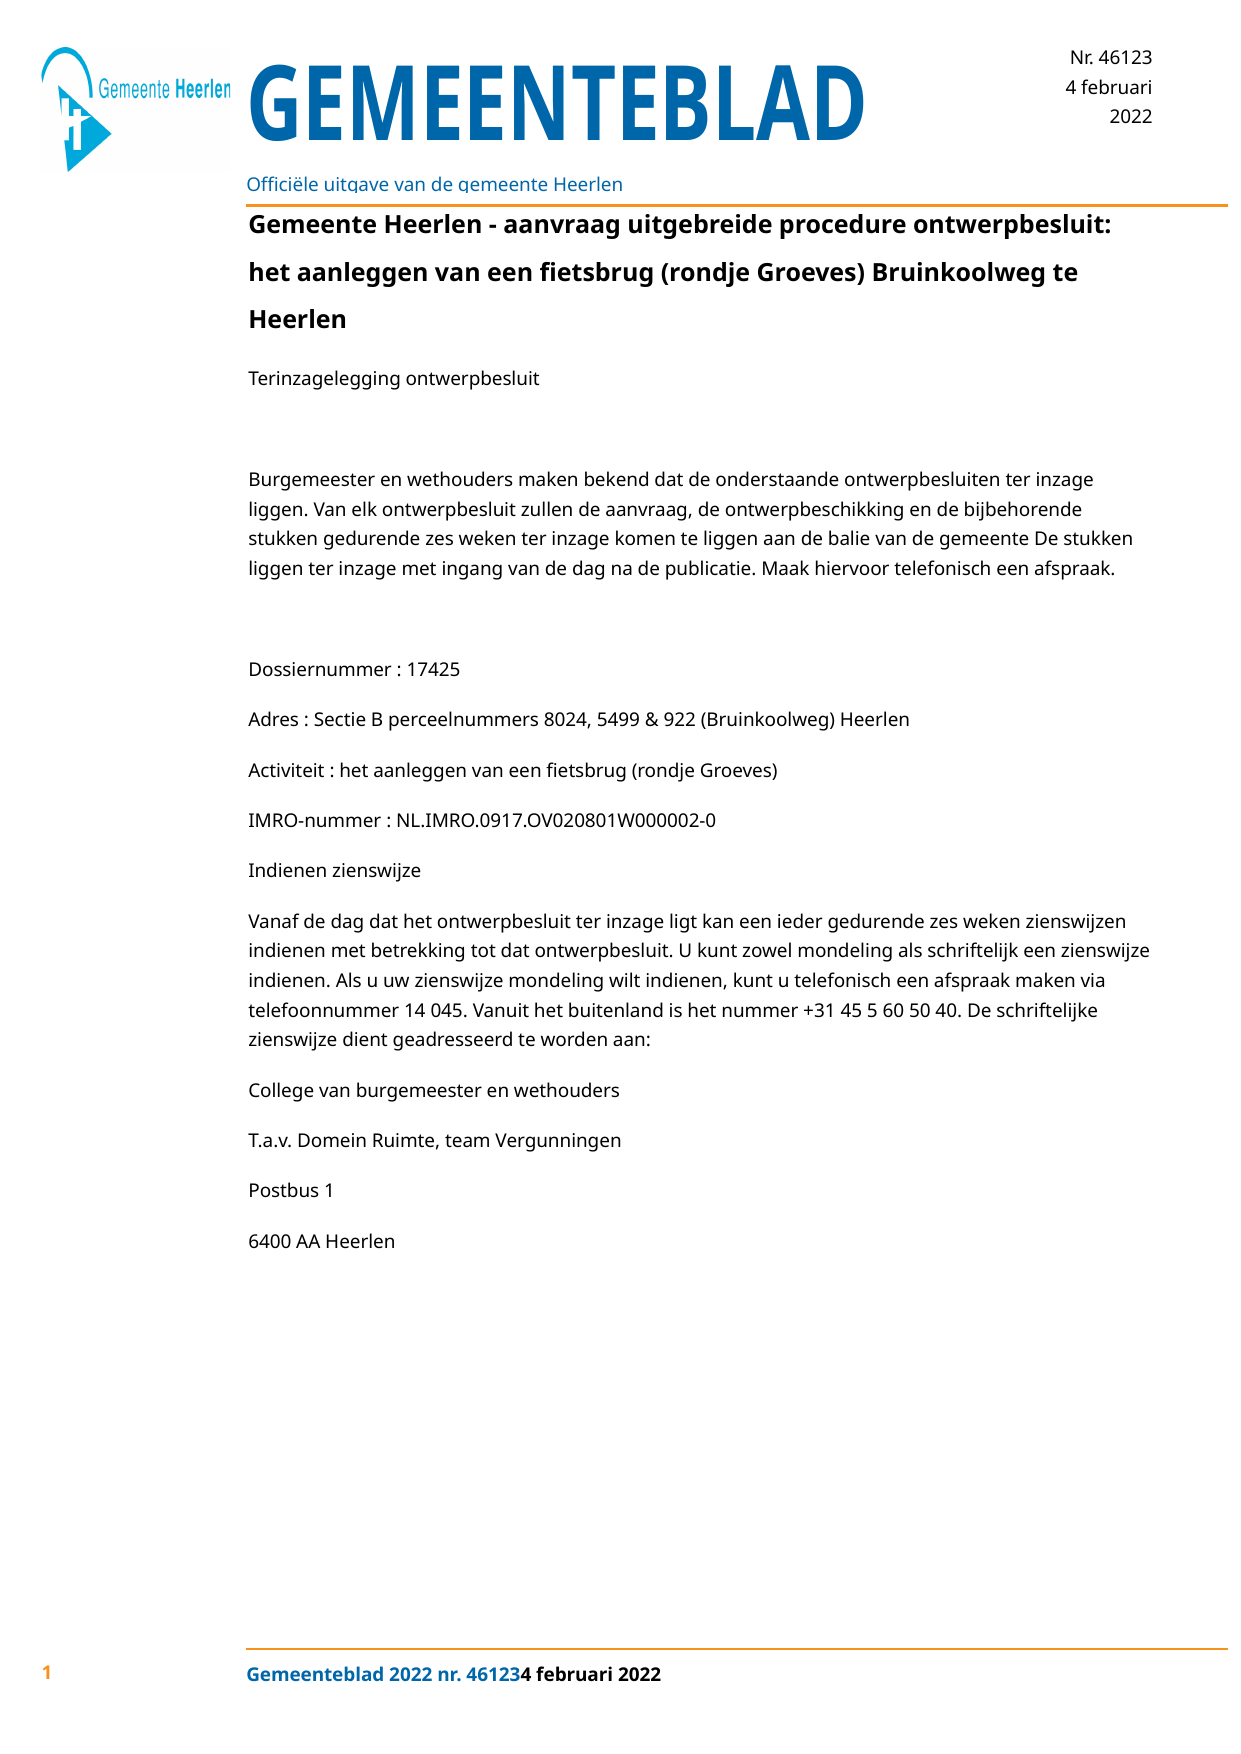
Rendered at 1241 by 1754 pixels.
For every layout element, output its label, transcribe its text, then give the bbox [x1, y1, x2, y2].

text Dossiernummer : 17425 [248, 656, 1152, 682]
text Gemeente Heerlen - aanvraag uitgebreide procedure ontwerpbesluit: het aanleggen van een fietsbrug (rondje Groeves) Bruinkoolweg te Heerlen [248, 207, 1152, 336]
text IMRO-nummer : NL.IMRO.0917.OV020801W000002-0 [248, 807, 1152, 833]
text T.a.v. Domein Ruimte, team Vergunningen [248, 1127, 1152, 1153]
text Indienen zienswijze [248, 858, 1152, 883]
text Adres : Sectie B perceelnummers 8024, 5499 & 922 (Bruinkoolweg) Heerlen [248, 706, 1152, 732]
text Postbus 1 [248, 1178, 1152, 1203]
text Terinzagelegging ontwerpbesluit [248, 366, 1152, 391]
text Burgemeester en wethouders maken bekend dat de onderstaande ontwerpbesluiten ter inzage liggen. Van elk ontwerpbesluit zullen de aanvraag, de ontwerpbeschikking en de bijbehorende stukken gedurende zes weken ter inzage komen te liggen aan de balie van de gemeente De stukken liggen ter inzage met ingang van de dag na de publicatie. Maak hiervoor telefonisch een afspraak. [248, 466, 1152, 581]
text 6400 AA Heerlen [248, 1228, 1152, 1254]
text Activiteit : het aanleggen van een fietsbrug (rondje Groeves) [248, 757, 1152, 782]
picture [41, 47, 59, 70]
text College van burgemeester en wethouders [248, 1077, 1152, 1102]
picture [41, 47, 231, 172]
text Vanaf de dag dat het ontwerpbesluit ter inzage ligt kan een ieder gedurende zes weken zienswijzen indienen met betrekking tot dat ontwerpbesluit. U kunt zowel mondeling als schriftelijk een zienswijze indienen. Als u uw zienswijze mondeling wilt indienen, kunt u telefonisch een afspraak maken via telefoonnummer 14 045. Vanuit het buitenland is het nummer +31 45 5 60 50 40. De schriftelijke zienswijze dient geadresseerd te worden aan: [248, 908, 1152, 1052]
